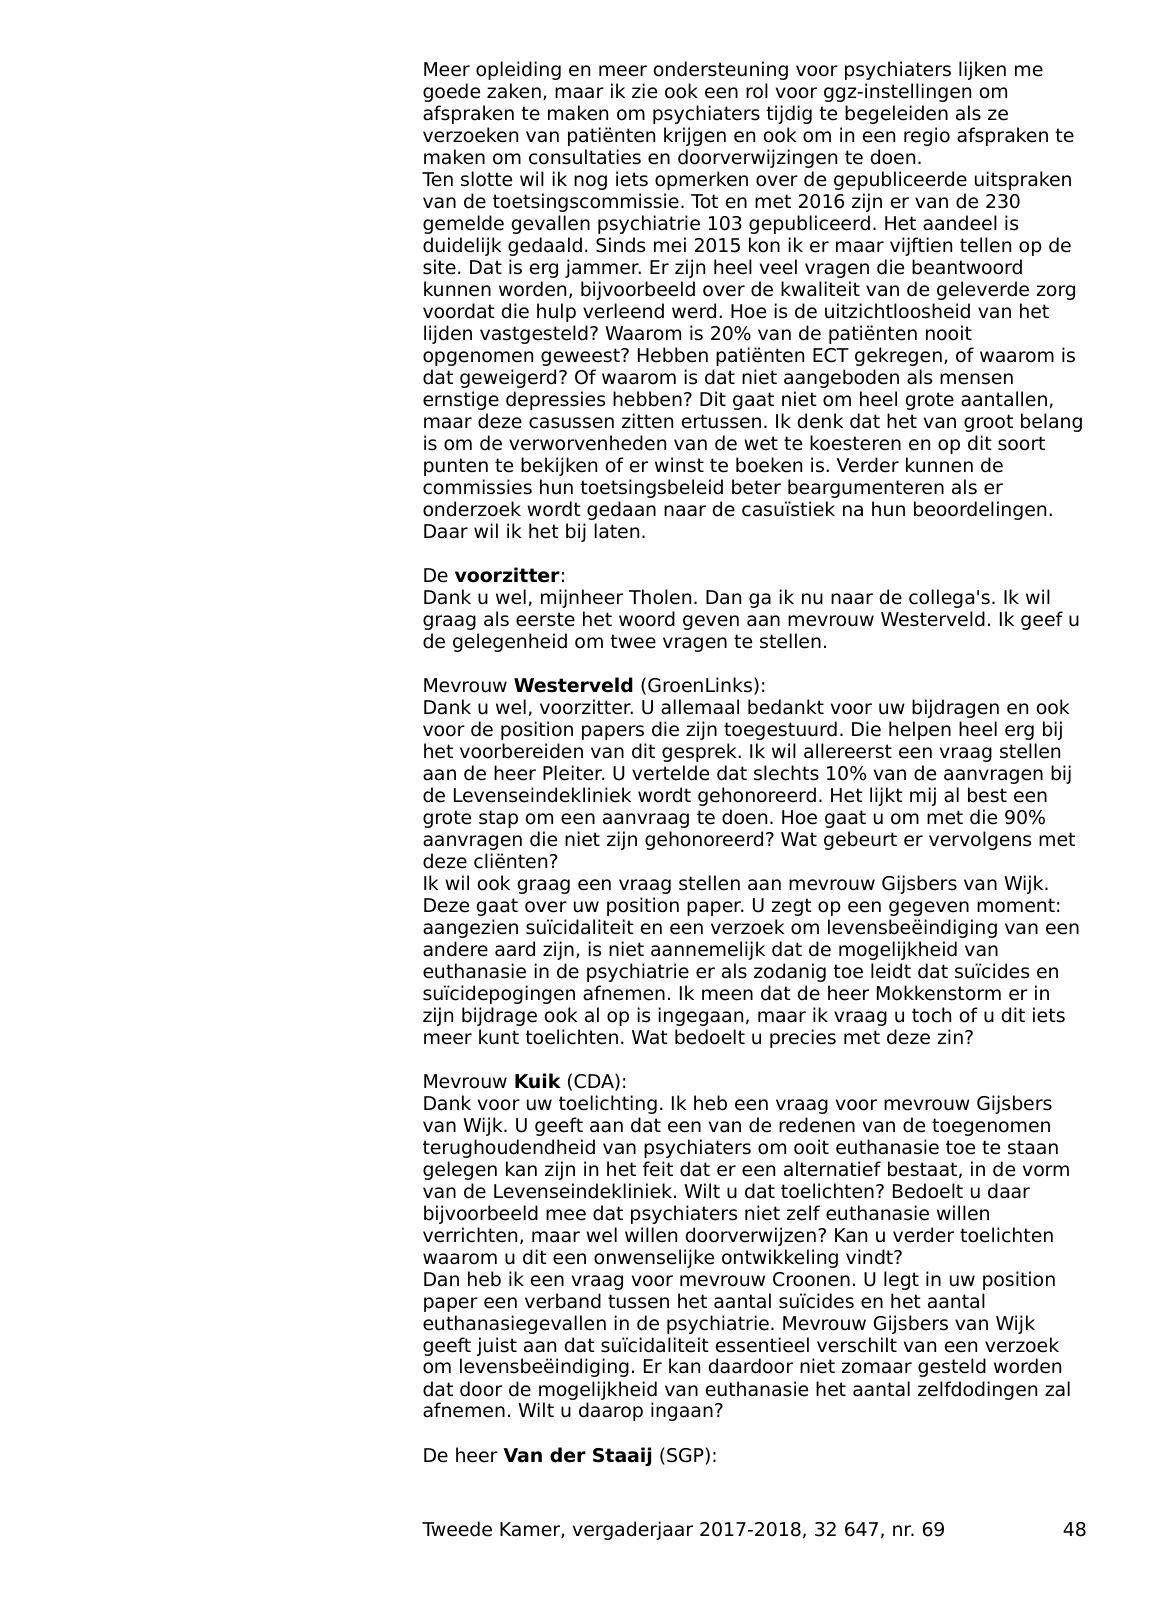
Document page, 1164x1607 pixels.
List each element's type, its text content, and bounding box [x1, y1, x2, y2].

text Ten slotte wil ik nog iets opmerken over de gepubliceerde uitspraken van de toetsingscommissie. Tot en met 2016 zijn er van de 230 gemelde gevallen psychiatrie 103 gepubliceerd. Het aandeel is duidelijk gedaald. Sinds mei 2015 kon ik er maar vijftien tellen op de site. Dat is erg jammer. Er zijn heel veel vragen die beantwoord kunnen worden, bijvoorbeeld over de kwaliteit van de geleverde zorg voordat die hulp verleend werd. Hoe is de uitzichtloosheid van het lijden vastgesteld? Waarom is 20% van de patiënten nooit opgenomen geweest? Hebben patiënten ECT gekregen, of waarom is dat geweigerd? Of waarom is dat niet aangeboden als mensen ernstige depressies hebben? Dit gaat niet om heel grote aantallen, maar deze casussen zitten ertussen. Ik denk dat het van groot belang is om de verworvenheden van de wet te koesteren en op dit soort punten te bekijken of er winst te boeken is. Verder kunnen de commissies hun toetsingsbeleid beter beargumenteren als er onderzoek wordt gedaan naar de casuïstiek na hun beoordelingen. Daar wil ik het bij laten. [422, 169, 1087, 543]
text Dank u wel, mijnheer Tholen. Dan ga ik nu naar de collega's. Ik wil graag als eerste het woord geven aan mevrouw Westerveld. Ik geef u de gelegenheid om twee vragen te stellen. [422, 587, 1087, 653]
text Ik wil ook graag een vraag stellen aan mevrouw Gijsbers van Wijk. Deze gaat over uw position paper. U zegt op een gegeven moment: aangezien suïcidaliteit en een verzoek om levensbeëindiging van een andere aard zijn, is niet aannemelijk dat de mogelijkheid van euthanasie in de psychiatrie er als zodanig toe leidt dat suïcides en suïcidepogingen afnemen. Ik meen dat de heer Mokkenstorm er in zijn bijdrage ook al op is ingegaan, maar ik vraag u toch of u dit iets meer kunt toelichten. Wat bedoelt u precies met deze zin? [422, 873, 1087, 1048]
text De voorzitter: [422, 565, 1087, 587]
text Dan heb ik een vraag voor mevrouw Croonen. U legt in uw position paper een verband tussen het aantal suïcides en het aantal euthanasiegevallen in de psychiatrie. Mevrouw Gijsbers van Wijk geeft juist aan dat suïcidaliteit essentieel verschilt van een verzoek om levensbeëindiging. Er kan daardoor niet zomaar gesteld worden dat door de mogelijkheid van euthanasie het aantal zelfdodingen zal afnemen. Wilt u daarop ingaan? [422, 1268, 1087, 1422]
text Mevrouw Kuik (CDA): [422, 1071, 1087, 1093]
text Dank u wel, voorzitter. U allemaal bedankt voor uw bijdragen en ook voor de position papers die zijn toegestuurd. Die helpen heel erg bij het voorbereiden van dit gesprek. Ik wil allereerst een vraag stellen aan de heer Pleiter. U vertelde dat slechts 10% van de aanvragen bij de Levenseindekliniek wordt gehonoreerd. Het lijkt mij al best een grote stap om een aanvraag te doen. Hoe gaat u om met die 90% aanvragen die niet zijn gehonoreerd? Wat gebeurt er vervolgens met deze cliënten? [422, 697, 1087, 873]
text De heer Van der Staaij (SGP): [422, 1444, 1087, 1467]
text Meer opleiding en meer ondersteuning voor psychiaters lijken me goede zaken, maar ik zie ook een rol voor ggz-instellingen om afspraken te maken om psychiaters tijdig te begeleiden als ze verzoeken van patiënten krijgen en ook om in een regio afspraken te maken om consultaties en doorverwijzingen te doen. [422, 59, 1087, 169]
text Dank voor uw toelichting. Ik heb een vraag voor mevrouw Gijsbers van Wijk. U geeft aan dat een van de redenen van de toegenomen terughoudendheid van psychiaters om ooit euthanasie toe te staan gelegen kan zijn in het feit dat er een alternatief bestaat, in de vorm van de Levenseindekliniek. Wilt u dat toelichten? Bedoelt u daar bijvoorbeeld mee dat psychiaters niet zelf euthanasie willen verrichten, maar wel willen doorverwijzen? Kan u verder toelichten waarom u dit een onwenselijke ontwikkeling vindt? [422, 1093, 1087, 1268]
text Mevrouw Westerveld (GroenLinks): [422, 675, 1087, 697]
